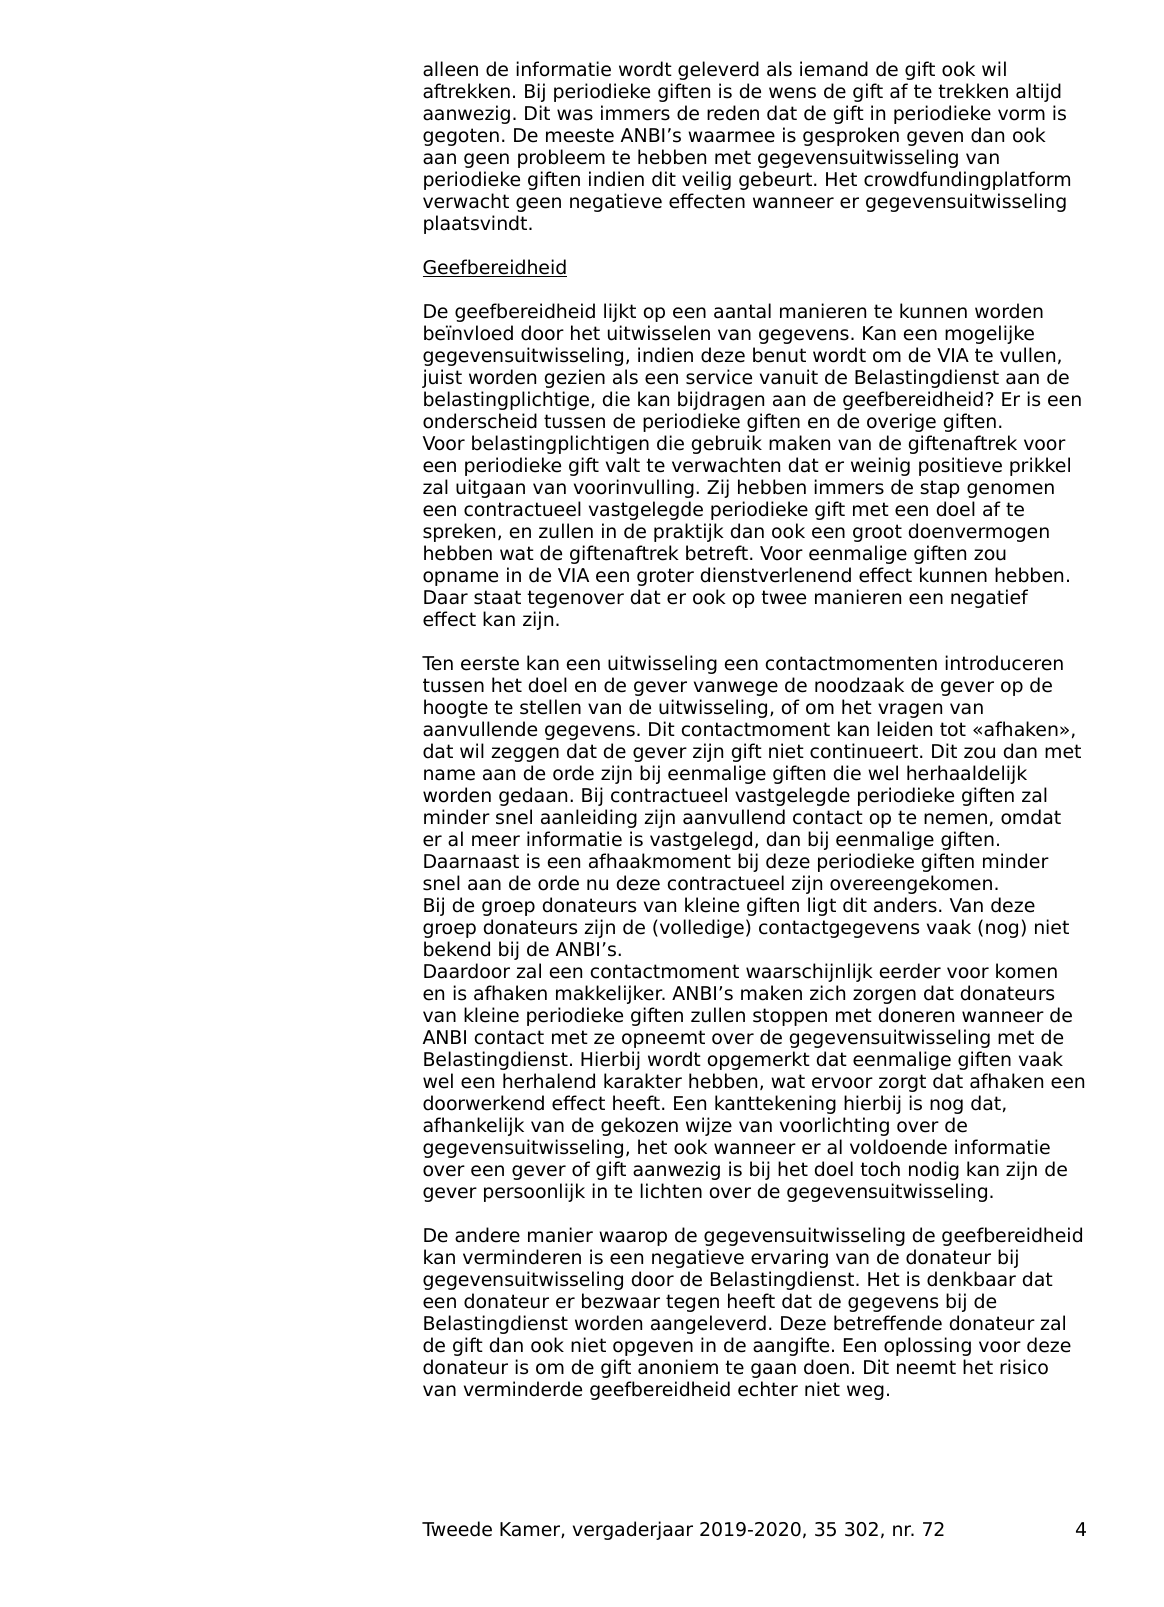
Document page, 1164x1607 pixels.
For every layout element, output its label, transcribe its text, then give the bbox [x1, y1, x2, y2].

text De geefbereidheid lijkt op een aantal manieren te kunnen worden beïnvloed door het uitwisselen van gegevens. Kan een mogelijke gegevensuitwisseling, indien deze benut wordt om de VIA te vullen, juist worden gezien als een service vanuit de Belastingdienst aan de belastingplichtige, die kan bijdragen aan de geefbereidheid? Er is een onderscheid tussen de periodieke giften en de overige giften. [422, 301, 1087, 433]
text De andere manier waarop de gegevensuitwisseling de geefbereidheid kan verminderen is een negatieve ervaring van de donateur bij gegevensuitwisseling door de Belastingdienst. Het is denkbaar dat een donateur er bezwaar tegen heeft dat de gegevens bij de Belastingdienst worden aangeleverd. Deze betreffende donateur zal de gift dan ook niet opgeven in de aangifte. Een oplossing voor deze donateur is om de gift anoniem te gaan doen. Dit neemt het risico van verminderde geefbereidheid echter niet weg. [422, 1225, 1087, 1401]
text Daardoor zal een contactmoment waarschijnlijk eerder voor komen en is afhaken makkelijker. ANBI’s maken zich zorgen dat donateurs van kleine periodieke giften zullen stoppen met doneren wanneer de ANBI contact met ze opneemt over de gegevensuitwisseling met de Belastingdienst. Hierbij wordt opgemerkt dat eenmalige giften vaak wel een herhalend karakter hebben, wat ervoor zorgt dat afhaken een doorwerkend effect heeft. Een kanttekening hierbij is nog dat, afhankelijk van de gekozen wijze van voorlichting over de gegevensuitwisseling, het ook wanneer er al voldoende informatie over een gever of gift aanwezig is bij het doel toch nodig kan zijn de gever persoonlijk in te lichten over de gegevensuitwisseling. [422, 961, 1087, 1203]
text Ten eerste kan een uitwisseling een contactmomenten introduceren tussen het doel en de gever vanwege de noodzaak de gever op de hoogte te stellen van de uitwisseling, of om het vragen van aanvullende gegevens. Dit contactmoment kan leiden tot «afhaken», dat wil zeggen dat de gever zijn gift niet continueert. Dit zou dan met name aan de orde zijn bij eenmalige giften die wel herhaaldelijk worden gedaan. Bij contractueel vastgelegde periodieke giften zal minder snel aanleiding zijn aanvullend contact op te nemen, omdat er al meer informatie is vastgelegd, dan bij eenmalige giften. Daarnaast is een afhaakmoment bij deze periodieke giften minder snel aan de orde nu deze contractueel zijn overeengekomen. [422, 653, 1087, 895]
text alleen de informatie wordt geleverd als iemand de gift ook wil aftrekken. Bij periodieke giften is de wens de gift af te trekken altijd aanwezig. Dit was immers de reden dat de gift in periodieke vorm is gegoten. De meeste ANBI’s waarmee is gesproken geven dan ook aan geen probleem te hebben met gegevensuitwisseling van periodieke giften indien dit veilig gebeurt. Het crowdfundingplatform verwacht geen negatieve effecten wanneer er gegevensuitwisseling plaatsvindt. [422, 59, 1087, 235]
text Daar staat tegenover dat er ook op twee manieren een negatief effect kan zijn. [422, 587, 1087, 631]
text Bij de groep donateurs van kleine giften ligt dit anders. Van deze groep donateurs zijn de (volledige) contactgegevens vaak (nog) niet bekend bij de ANBI’s. [422, 895, 1087, 961]
text Voor belastingplichtigen die gebruik maken van de giftenaftrek voor een periodieke gift valt te verwachten dat er weinig positieve prikkel zal uitgaan van voorinvulling. Zij hebben immers de stap genomen een contractueel vastgelegde periodieke gift met een doel af te spreken, en zullen in de praktijk dan ook een groot doenvermogen hebben wat de giftenaftrek betreft. Voor eenmalige giften zou opname in de VIA een groter dienstverlenend effect kunnen hebben. [422, 433, 1087, 587]
subtitle Geefbereidheid [422, 257, 1087, 279]
